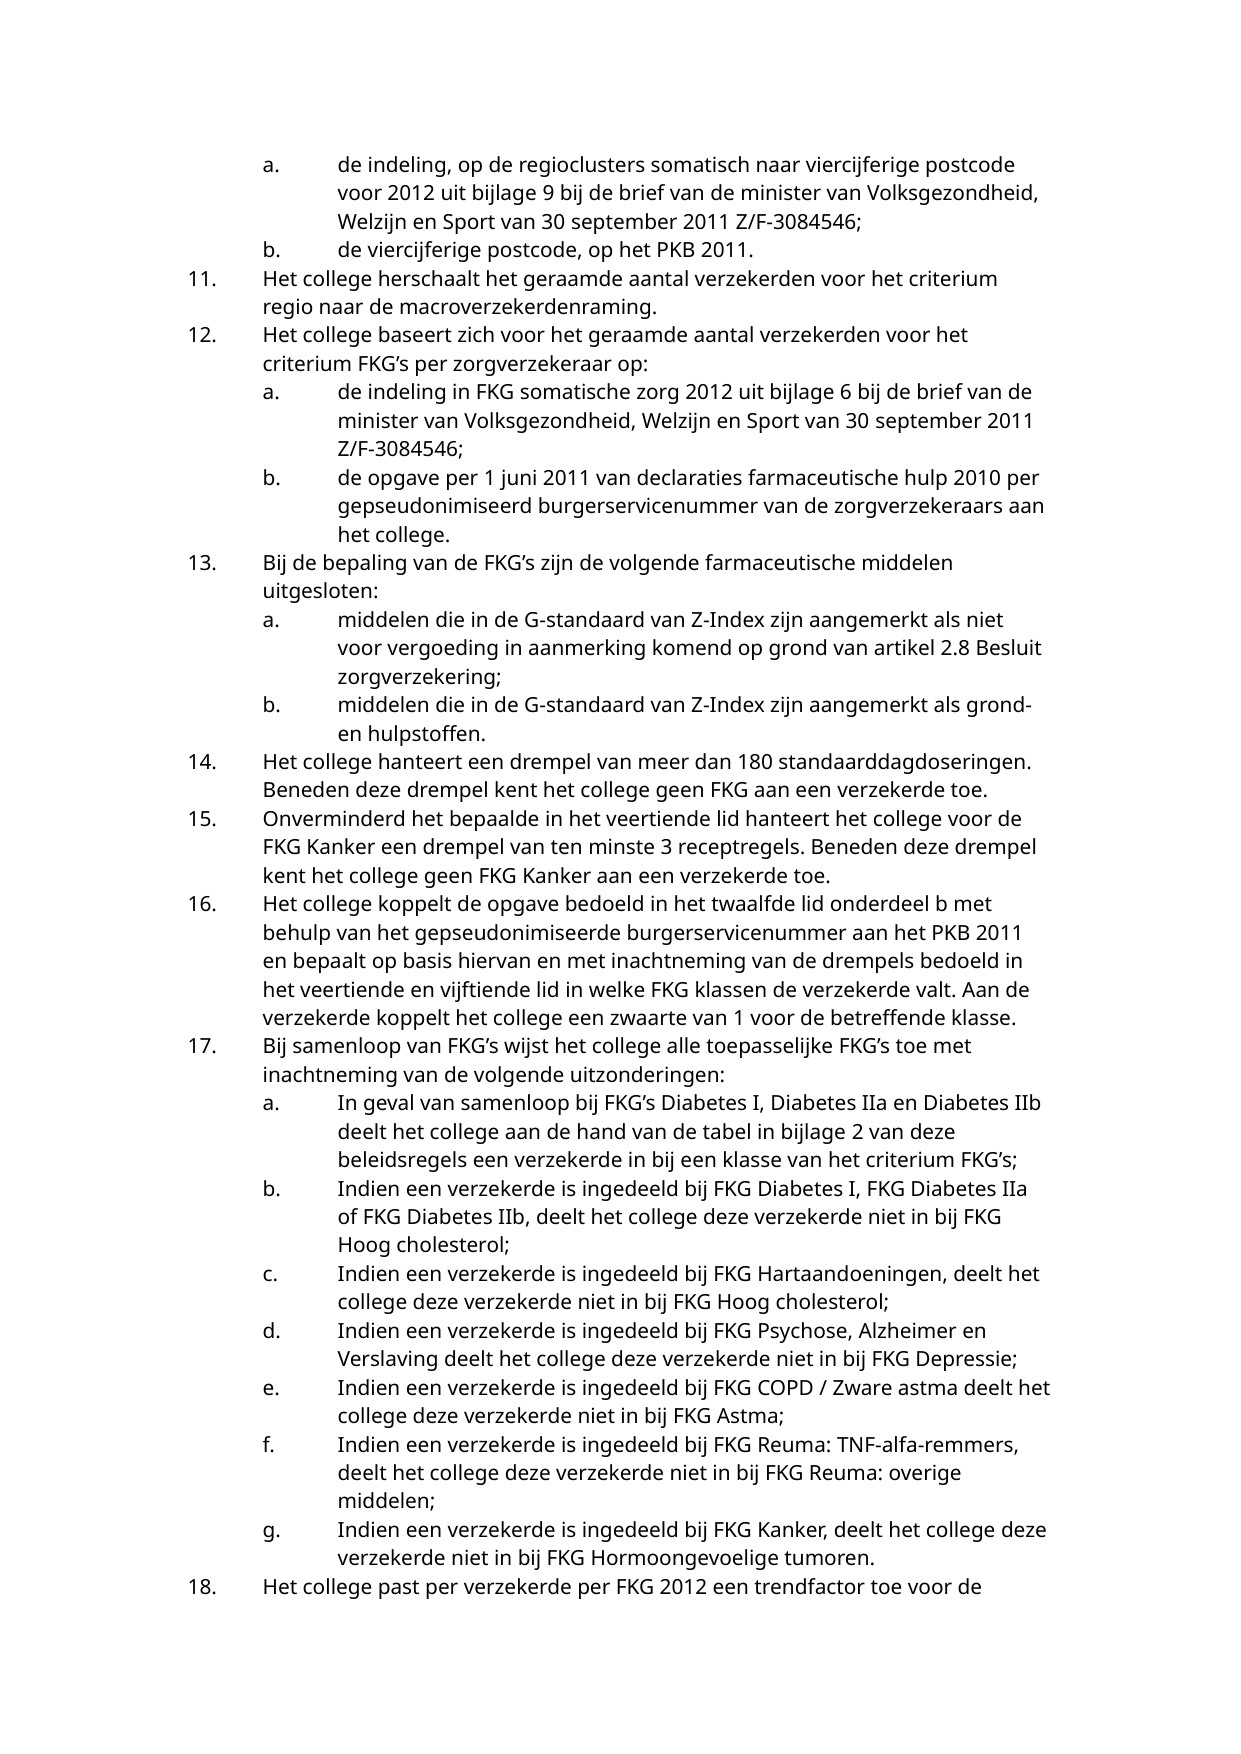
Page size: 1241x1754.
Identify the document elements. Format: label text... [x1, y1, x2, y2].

list de opgave per 1 juni 2011 van declaraties farmaceutische hulp 2010 per gepseudonimiseerd burgerservicenummer van de zorgverzekeraars aan het college. [262, 463, 1053, 548]
list de indeling, op de regioclusters somatisch naar viercijferige postcode voor 2012 uit bijlage 9 bij de brief van de minister van Volksgezondheid, Welzijn en Sport van 30 september 2011 Z/F-3084546; [262, 150, 1053, 235]
list Onverminderd het bepaalde in het veertiende lid hanteert het college voor de FKG Kanker een drempel van ten minste 3 receptregels. Beneden deze drempel kent het college geen FKG Kanker aan een verzekerde toe. [187, 804, 1053, 889]
list middelen die in de G-standaard van Z-Index zijn aangemerkt als niet voor vergoeding in aanmerking komend op grond van artikel 2.8 Besluit zorgverzekering; [262, 605, 1053, 690]
list Het college baseert zich voor het geraamde aantal verzekerden voor het criterium FKG’s per zorgverzekeraar op: [187, 321, 1053, 377]
list Indien een verzekerde is ingedeeld bij FKG Kanker, deelt het college deze verzekerde niet in bij FKG Hormoongevoelige tumoren. [262, 1515, 1053, 1572]
list Indien een verzekerde is ingedeeld bij FKG COPD / Zware astma deelt het college deze verzekerde niet in bij FKG Astma; [262, 1373, 1053, 1430]
list Het college hanteert een drempel van meer dan 180 standaarddagdoseringen. Beneden deze drempel kent het college geen FKG aan een verzekerde toe. [187, 747, 1053, 804]
list Bij samenloop van FKG’s wijst het college alle toepasselijke FKG’s toe met inachtneming van de volgende uitzonderingen: [187, 1032, 1053, 1088]
list In geval van samenloop bij FKG’s Diabetes I, Diabetes IIa en Diabetes IIb deelt het college aan de hand van de tabel in bijlage 2 van deze beleidsregels een verzekerde in bij een klasse van het criterium FKG’s; [262, 1088, 1053, 1174]
list Indien een verzekerde is ingedeeld bij FKG Psychose, Alzheimer en Verslaving deelt het college deze verzekerde niet in bij FKG Depressie; [262, 1316, 1053, 1373]
list Indien een verzekerde is ingedeeld bij FKG Diabetes I, FKG Diabetes IIa of FKG Diabetes IIb, deelt het college deze verzekerde niet in bij FKG Hoog cholesterol; [262, 1174, 1053, 1259]
list middelen die in de G-standaard van Z-Index zijn aangemerkt als grond- en hulpstoffen. [262, 690, 1053, 747]
list Het college past per verzekerde per FKG 2012 een trendfactor toe voor de [187, 1572, 1053, 1600]
list Het college herschaalt het geraamde aantal verzekerden voor het criterium regio naar de macroverzekerdenraming. [187, 264, 1053, 321]
list de viercijferige postcode, op het PKB 2011. [262, 235, 1053, 264]
list Indien een verzekerde is ingedeeld bij FKG Reuma: TNF-alfa-remmers, deelt het college deze verzekerde niet in bij FKG Reuma: overige middelen; [262, 1430, 1053, 1515]
list Bij de bepaling van de FKG’s zijn de volgende farmaceutische middelen uitgesloten: [187, 548, 1053, 605]
list Het college koppelt de opgave bedoeld in het twaalfde lid onderdeel b met behulp van het gepseudonimiseerde burgerservicenummer aan het PKB 2011 en bepaalt op basis hiervan en met inachtneming van de drempels bedoeld in het veertiende en vijftiende lid in welke FKG klassen de verzekerde valt. Aan de verzekerde koppelt het college een zwaarte van 1 voor de betreffende klasse. [187, 889, 1053, 1032]
list Indien een verzekerde is ingedeeld bij FKG Hartaandoeningen, deelt het college deze verzekerde niet in bij FKG Hoog cholesterol; [262, 1259, 1053, 1316]
list de indeling in FKG somatische zorg 2012 uit bijlage 6 bij de brief van de minister van Volksgezondheid, Welzijn en Sport van 30 september 2011 Z/F-3084546; [262, 377, 1053, 463]
